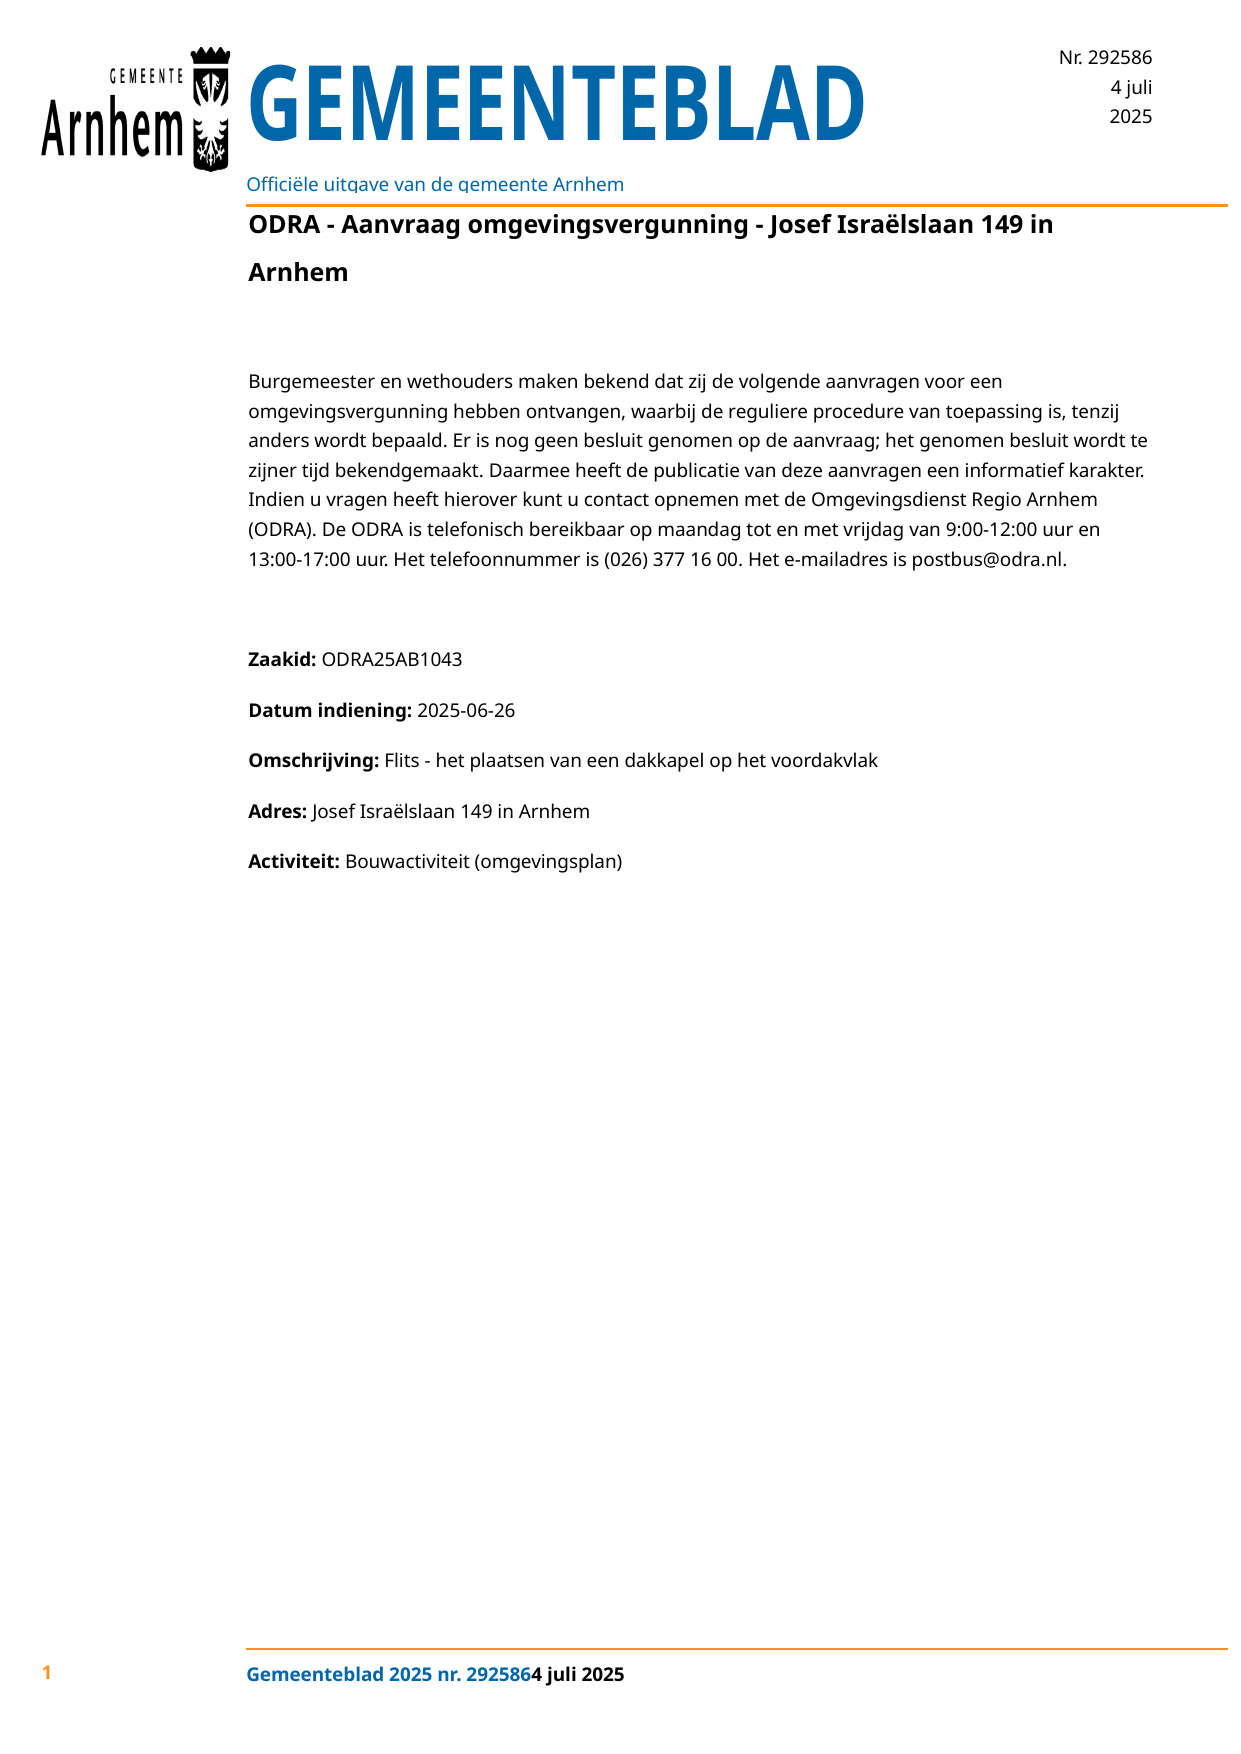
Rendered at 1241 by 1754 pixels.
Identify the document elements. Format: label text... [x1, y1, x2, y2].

picture [41, 47, 231, 172]
text Adres: Josef Israëlslaan 149 in Arnhem [248, 798, 1152, 824]
text ODRA - Aanvraag omgevingsvergunning - Josef Israëlslaan 149 in Arnhem [248, 207, 1152, 288]
text Burgemeester en wethouders maken bekend dat zij de volgende aanvragen voor een omgevingsvergunning hebben ontvangen, waarbij de reguliere procedure van toepassing is, tenzij anders wordt bepaald. Er is nog geen besluit genomen op de aanvraag; het genomen besluit wordt te zijner tijd bekendgemaakt. Daarmee heeft de publicatie van deze aanvragen een informatief karakter. Indien u vragen heeft hierover kunt u contact opnemen met de Omgevingsdienst Regio Arnhem (ODRA). De ODRA is telefonisch bereikbaar op maandag tot en met vrijdag van 9:00-12:00 uur en 13:00-17:00 uur. Het telefoonnummer is (026) 377 16 00. Het e-mailadres is postbus@odra.nl. [248, 368, 1152, 572]
text Zaakid: ODRA25AB1043 [248, 647, 1152, 672]
text Omschrijving: Flits - het plaatsen van een dakkapel op het voordakvlak [248, 747, 1152, 773]
text Datum indiening: 2025-06-26 [248, 697, 1152, 723]
text Activiteit: Bouwactiviteit (omgevingsplan) [248, 848, 1152, 874]
